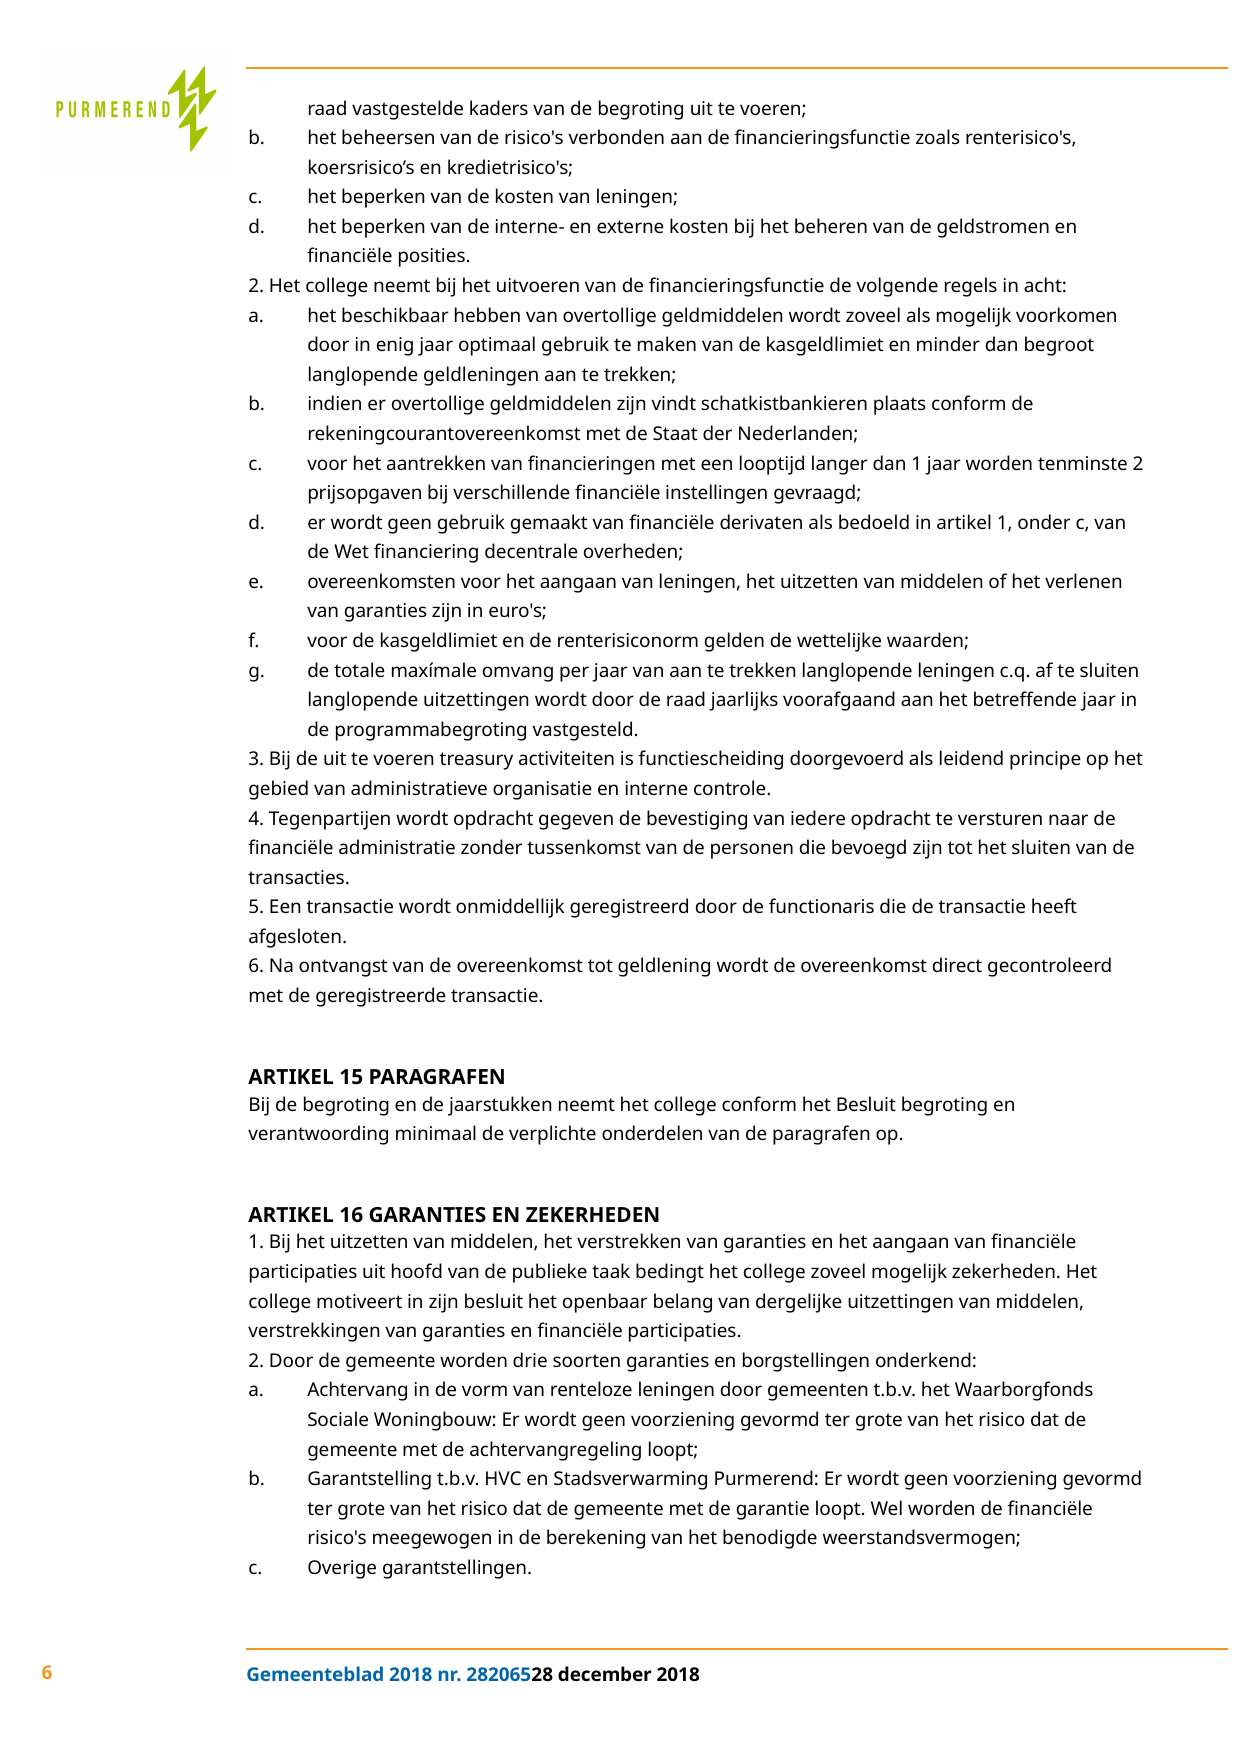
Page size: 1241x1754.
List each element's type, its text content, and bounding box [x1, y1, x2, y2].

text ARTIKEL 16 GARANTIES EN ZEKERHEDEN [248, 1200, 1152, 1229]
list de totale maxímale omvang per jaar van aan te trekken langlopende leningen c.q. af te sluiten langlopende uitzettingen wordt door de raad jaarlijks voorafgaand aan het betreffende jaar in de programmabegroting vastgesteld. [248, 657, 1152, 742]
list Overige garantstellingen. [248, 1554, 1152, 1580]
text 1. Bij het uitzetten van middelen, het verstrekken van garanties en het aangaan van financiële participaties uit hoofd van de publieke taak bedingt het college zoveel mogelijk zekerheden. Het college motiveert in zijn besluit het openbaar belang van dergelijke uitzettingen van middelen, verstrekkingen van garanties en financiële participaties. [248, 1229, 1152, 1343]
list indien er overtollige geldmiddelen zijn vindt schatkistbankieren plaats conform de rekeningcourantovereenkomst met de Staat der Nederlanden; [248, 391, 1152, 446]
list Achtervang in de vorm van renteloze leningen door gemeenten t.b.v. het Waarborgfonds Sociale Woningbouw: Er wordt geen voorziening gevormd ter grote van het risico dat de gemeente met de achtervangregeling loopt; [248, 1377, 1152, 1462]
list overeenkomsten voor het aangaan van leningen, het uitzetten van middelen of het verlenen van garanties zijn in euro's; [248, 568, 1152, 623]
text 5. Een transactie wordt onmiddellijk geregistreerd door de functionaris die de transactie heeft afgesloten. [248, 893, 1152, 949]
text ARTIKEL 15 PARAGRAFEN [248, 1062, 1152, 1091]
list het beschikbaar hebben van overtollige geldmiddelen wordt zoveel als mogelijk voorkomen door in enig jaar optimaal gebruik te maken van de kasgeldlimiet en minder dan begroot langlopende geldleningen aan te trekken; [248, 302, 1152, 387]
text Bij de begroting en de jaarstukken neemt het college conform het Besluit begroting en verantwoording minimaal de verplichte onderdelen van de paragrafen op. [248, 1091, 1152, 1146]
text 2. Het college neemt bij het uitvoeren van de financieringsfunctie de volgende regels in acht: [248, 272, 1152, 298]
list het beperken van de kosten van leningen; [248, 183, 1152, 209]
list het beperken van de interne- en externe kosten bij het beheren van de geldstromen en financiële posities. [248, 213, 1152, 268]
picture [41, 47, 231, 172]
list raad vastgestelde kaders van de begroting uit te voeren; [248, 95, 1152, 121]
list er wordt geen gebruik gemaakt van financiële derivaten als bedoeld in artikel 1, onder c, van de Wet financiering decentrale overheden; [248, 509, 1152, 564]
text 3. Bij de uit te voeren treasury activiteiten is functiescheiding doorgevoerd als leidend principe op het gebied van administratieve organisatie en interne controle. [248, 746, 1152, 801]
text 4. Tegenpartijen wordt opdracht gegeven de bevestiging van iedere opdracht te versturen naar de financiële administratie zonder tussenkomst van de personen die bevoegd zijn tot het sluiten van de transacties. [248, 805, 1152, 890]
list voor het aantrekken van financieringen met een looptijd langer dan 1 jaar worden tenminste 2 prijsopgaven bij verschillende financiële instellingen gevraagd; [248, 450, 1152, 505]
list voor de kasgeldlimiet en de renterisiconorm gelden de wettelijke waarden; [248, 627, 1152, 653]
list Garantstelling t.b.v. HVC en Stadsverwarming Purmerend: Er wordt geen voorziening gevormd ter grote van het risico dat de gemeente met de garantie loopt. Wel worden de financiële risico's meegewogen in de berekening van het benodigde weerstandsvermogen; [248, 1465, 1152, 1550]
text 6. Na ontvangst van de overeenkomst tot geldlening wordt de overeenkomst direct gecontroleerd met de geregistreerde transactie. [248, 953, 1152, 1008]
text 2. Door de gemeente worden drie soorten garanties en borgstellingen onderkend: [248, 1347, 1152, 1373]
list het beheersen van de risico's verbonden aan de financieringsfunctie zoals renterisico's, koersrisico’s en kredietrisico's; [248, 124, 1152, 180]
